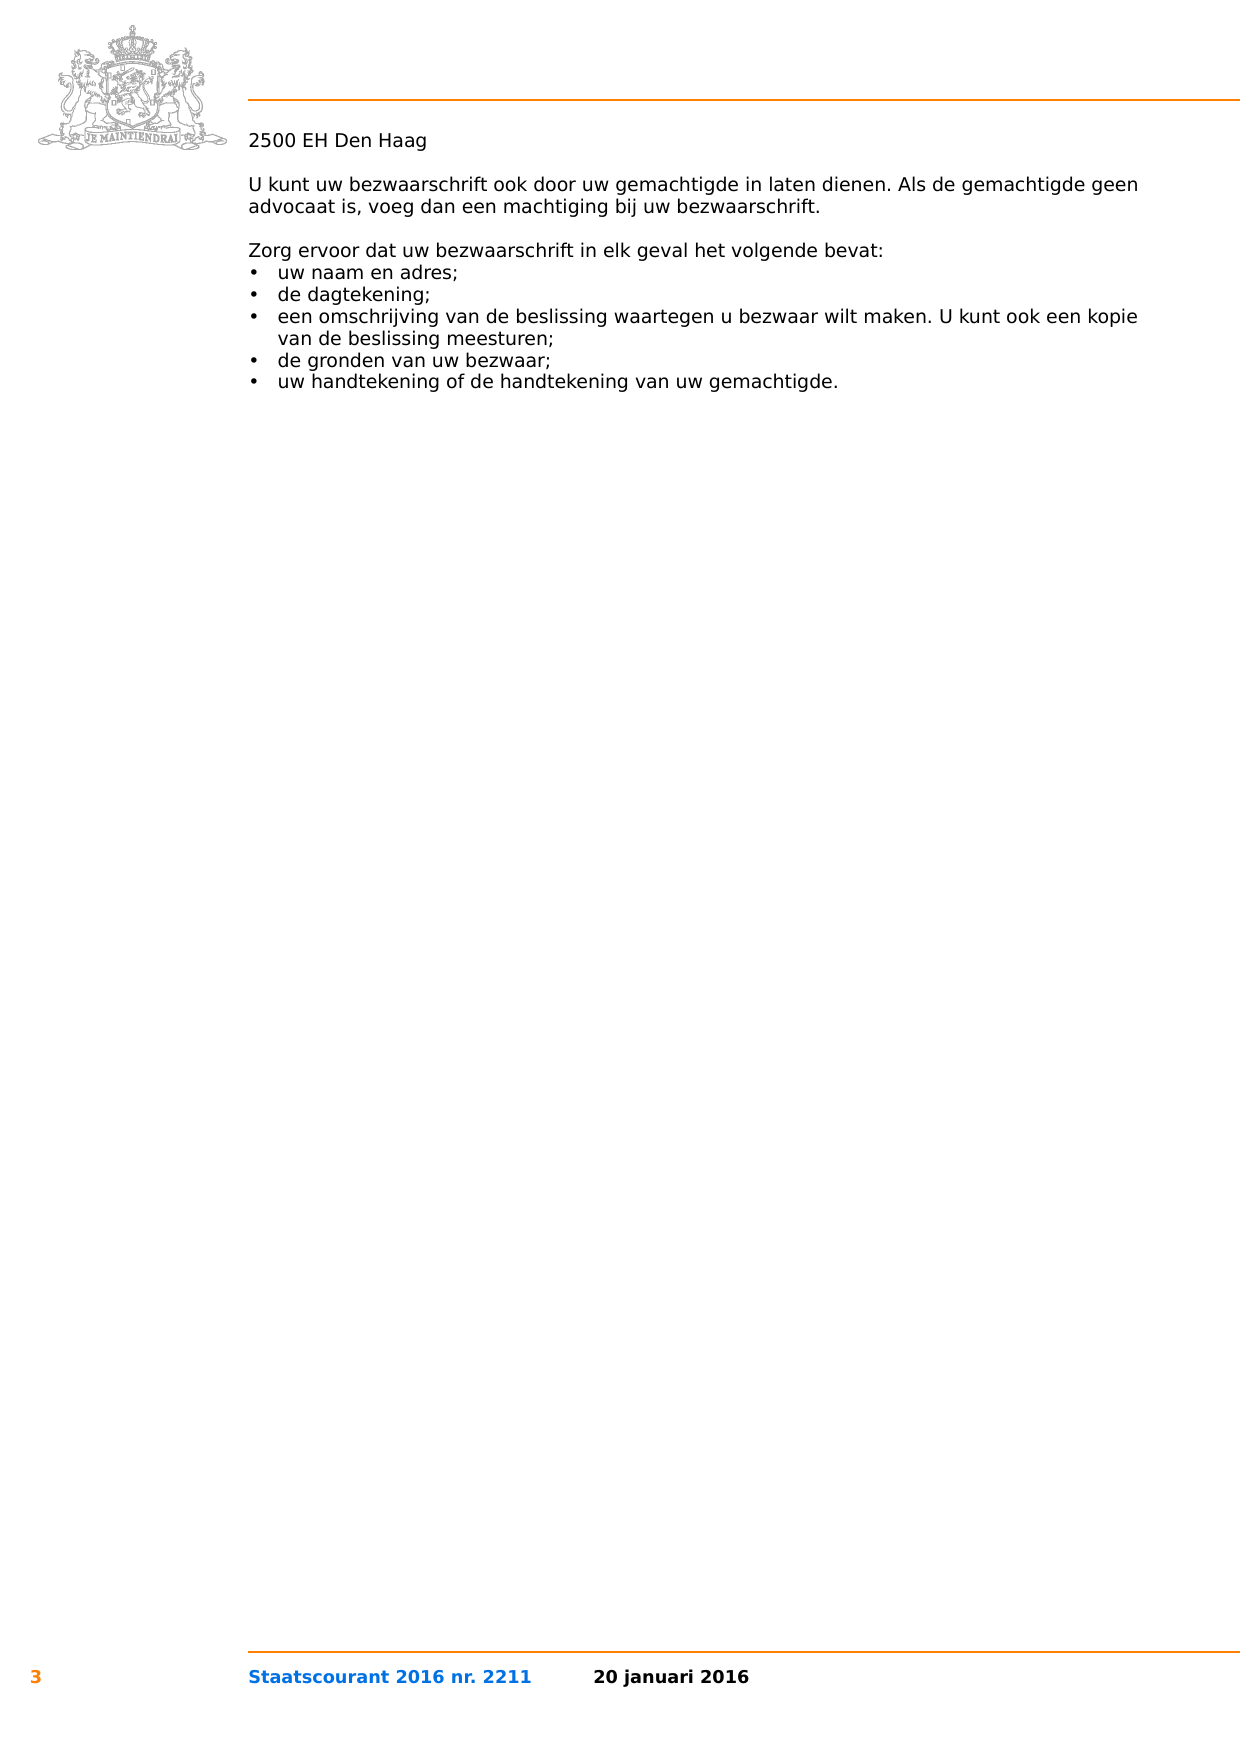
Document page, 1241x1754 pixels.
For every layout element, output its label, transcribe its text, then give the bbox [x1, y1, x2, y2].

text • de dagtekening; [248, 283, 1163, 306]
text 2500 EH Den Haag [248, 130, 1163, 152]
text • uw handtekening of de handtekening van uw gemachtigde. [248, 371, 1163, 393]
text Zorg ervoor dat uw bezwaarschrift in elk geval het volgende bevat: [248, 239, 1163, 262]
text • de gronden van uw bezwaar; [248, 349, 1163, 371]
text U kunt uw bezwaarschrift ook door uw gemachtigde in laten dienen. Als de gemachtigde geen advocaat is, voeg dan een machtiging bij uw bezwaarschrift. [248, 174, 1163, 218]
picture [38, 25, 227, 150]
text • uw naam en adres; [248, 262, 1163, 283]
text • een omschrijving van de beslissing waartegen u bezwaar wilt maken. U kunt ook een kopie van de beslissing meesturen; [248, 306, 1163, 349]
